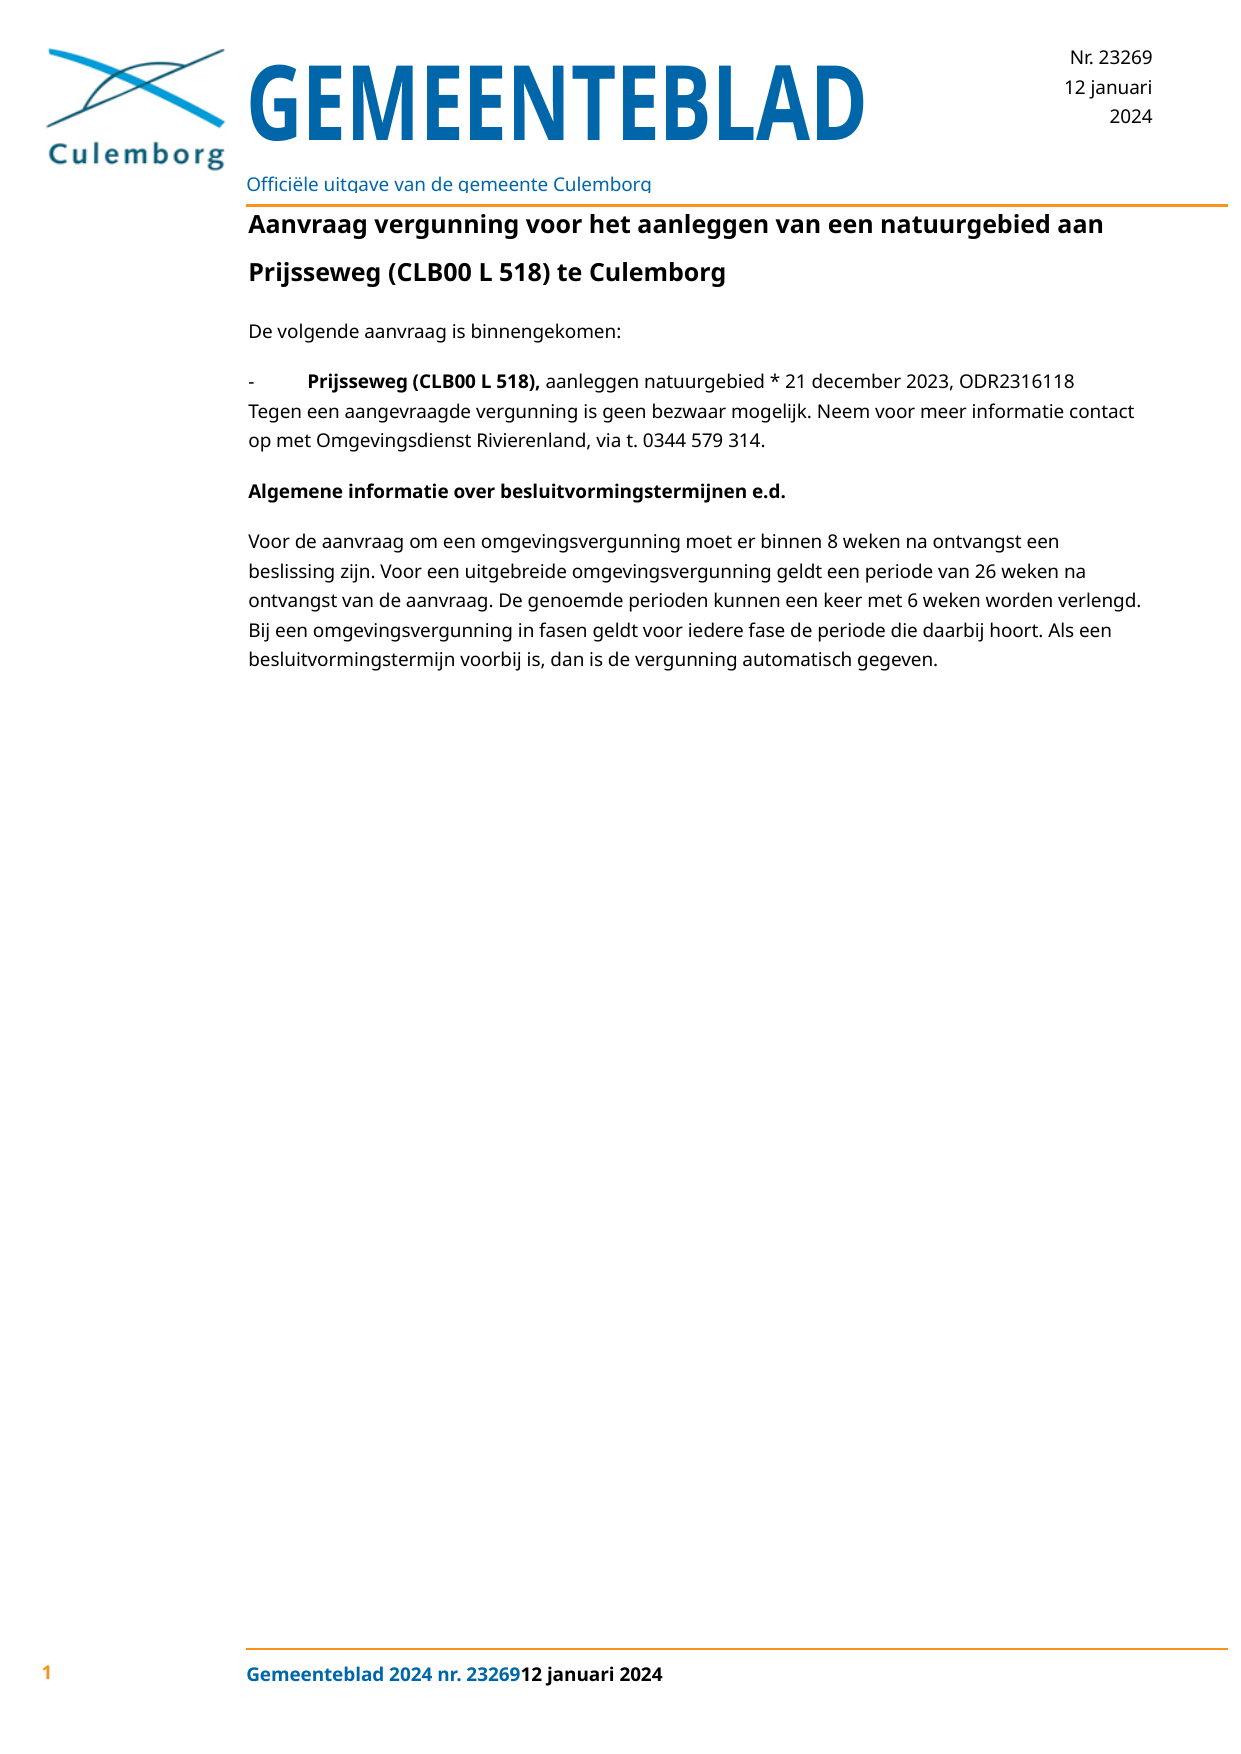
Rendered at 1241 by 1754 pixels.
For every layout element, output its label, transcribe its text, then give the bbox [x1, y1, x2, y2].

text Aanvraag vergunning voor het aanleggen van een natuurgebied aan Prijsseweg (CLB00 L 518) te Culemborg [248, 207, 1152, 288]
list Prijsseweg (CLB00 L 518), aanleggen natuurgebied * 21 december 2023, ODR2316118 [248, 368, 1152, 394]
text Voor de aanvraag om een omgevingsvergunning moet er binnen 8 weken na ontvangst een beslissing zijn. Voor een uitgebreide omgevingsvergunning geldt een periode van 26 weken na ontvangst van de aanvraag. De genoemde perioden kunnen een keer met 6 weken worden verlengd. Bij een omgevingsvergunning in fasen geldt voor iedere fase de periode die daarbij hoort. Als een besluitvormingstermijn voorbij is, dan is de vergunning automatisch gegeven. [248, 528, 1152, 672]
text Algemene informatie over besluitvormingstermijnen e.d. [248, 478, 1152, 504]
text De volgende aanvraag is binnengekomen: [248, 318, 1152, 344]
text Tegen een aangevraagde vergunning is geen bezwaar mogelijk. Neem voor meer informatie contact op met Omgevingsdienst Rivierenland, via t. 0344 579 314. [248, 398, 1152, 453]
picture [41, 47, 231, 172]
